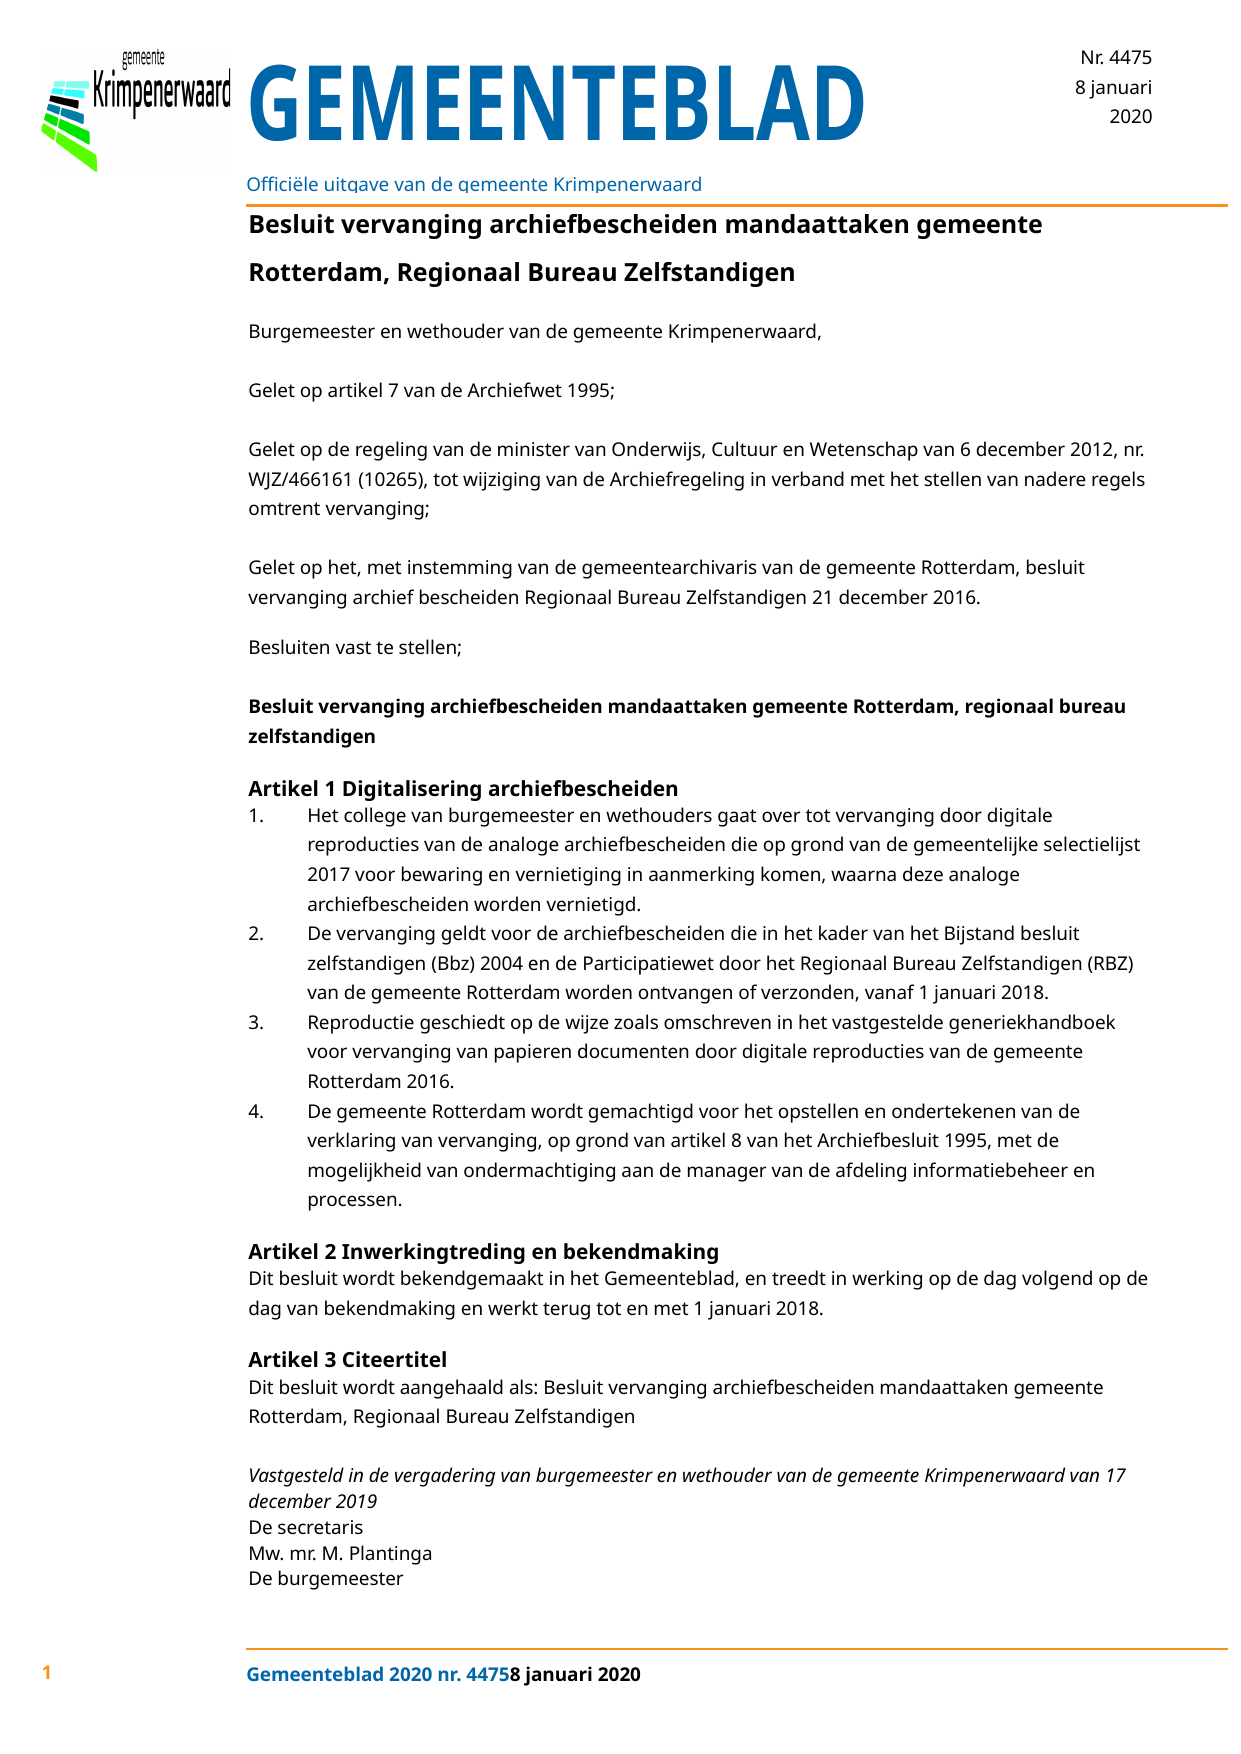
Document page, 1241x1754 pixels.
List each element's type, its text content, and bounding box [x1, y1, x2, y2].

text De secretaris [248, 1514, 1152, 1540]
list Het college van burgemeester en wethouders gaat over tot vervanging door digitale reproducties van de analoge archiefbescheiden die op grond van de gemeentelijke selectielijst 2017 voor bewaring en vernietiging in aanmerking komen, waarna deze analoge archiefbescheiden worden vernietigd. [248, 802, 1152, 917]
list De vervanging geldt voor de archiefbescheiden die in het kader van het Bijstand besluit zelfstandigen (Bbz) 2004 en de Participatiewet door het Regionaal Bureau Zelfstandigen (RBZ) van de gemeente Rotterdam worden ontvangen of verzonden, vanaf 1 januari 2018. [248, 920, 1152, 1005]
text Artikel 1 Digitalisering archiefbescheiden [248, 774, 1152, 802]
picture [41, 47, 231, 172]
text Gelet op artikel 7 van de Archiefwet 1995; [248, 377, 1152, 403]
text Besluit vervanging archiefbescheiden mandaattaken gemeente Rotterdam, regionaal bureau zelfstandigen [248, 694, 1152, 749]
text De burgemeester [248, 1566, 1152, 1591]
text Artikel 2 Inwerkingtreding en bekendmaking [248, 1237, 1152, 1266]
text Vastgesteld in de vergadering van burgemeester en wethouder van de gemeente Krimpenerwaard van 17 december 2019 [248, 1463, 1152, 1514]
text Besluit vervanging archiefbescheiden mandaattaken gemeente Rotterdam, Regionaal Bureau Zelfstandigen [248, 207, 1152, 288]
text Burgemeester en wethouder van de gemeente Krimpenerwaard, [248, 318, 1152, 344]
text Artikel 3 Citeertitel [248, 1346, 1152, 1374]
text Dit besluit wordt bekendgemaakt in het Gemeenteblad, en treedt in werking op de dag volgend op de dag van bekendmaking en werkt terug tot en met 1 januari 2018. [248, 1266, 1152, 1321]
text Gelet op de regeling van de minister van Onderwijs, Cultuur en Wetenschap van 6 december 2012, nr. WJZ/466161 (10265), tot wijziging van de Archiefregeling in verband met het stellen van nadere regels omtrent vervanging; [248, 436, 1152, 521]
text Gelet op het, met instemming van de gemeentearchivaris van de gemeente Rotterdam, besluit vervanging archief bescheiden Regionaal Bureau Zelfstandigen 21 december 2016. [248, 554, 1152, 610]
text Besluiten vast te stellen; [248, 634, 1152, 660]
list De gemeente Rotterdam wordt gemachtigd voor het opstellen en ondertekenen van de verklaring van vervanging, op grond van artikel 8 van het Archiefbesluit 1995, met de mogelijkheid van ondermachtiging aan de manager van de afdeling informatiebeheer en processen. [248, 1098, 1152, 1212]
text Mw. mr. M. Plantinga [248, 1540, 1152, 1566]
text Dit besluit wordt aangehaald als: Besluit vervanging archiefbescheiden mandaattaken gemeente Rotterdam, Regionaal Bureau Zelfstandigen [248, 1374, 1152, 1429]
list Reproductie geschiedt op de wijze zoals omschreven in het vastgestelde generiekhandboek voor vervanging van papieren documenten door digitale reproducties van de gemeente Rotterdam 2016. [248, 1009, 1152, 1094]
